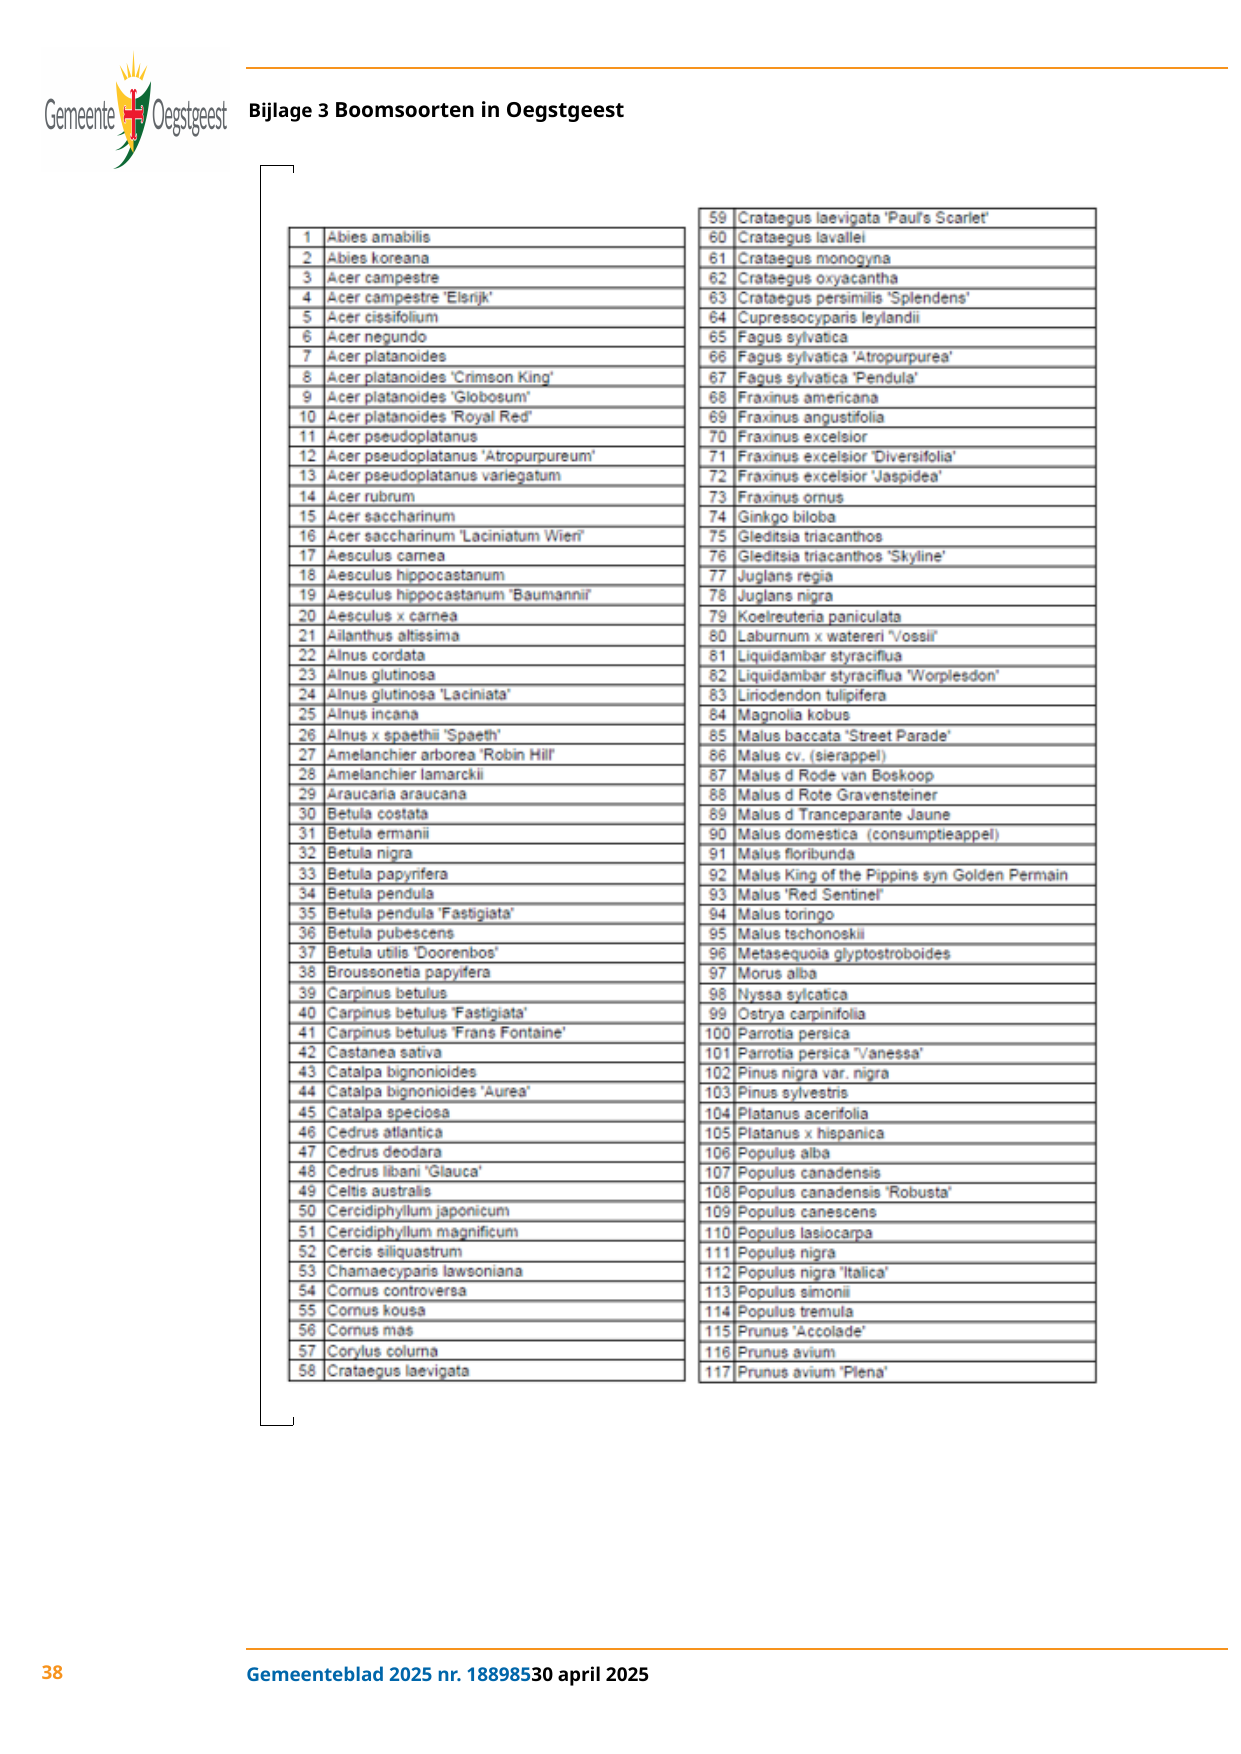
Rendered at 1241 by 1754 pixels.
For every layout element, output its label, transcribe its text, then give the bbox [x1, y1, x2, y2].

picture [268, 173, 1155, 1417]
text Bijlage 3 Boomsoorten in Oegstgeest [248, 95, 1152, 123]
picture [41, 47, 231, 172]
